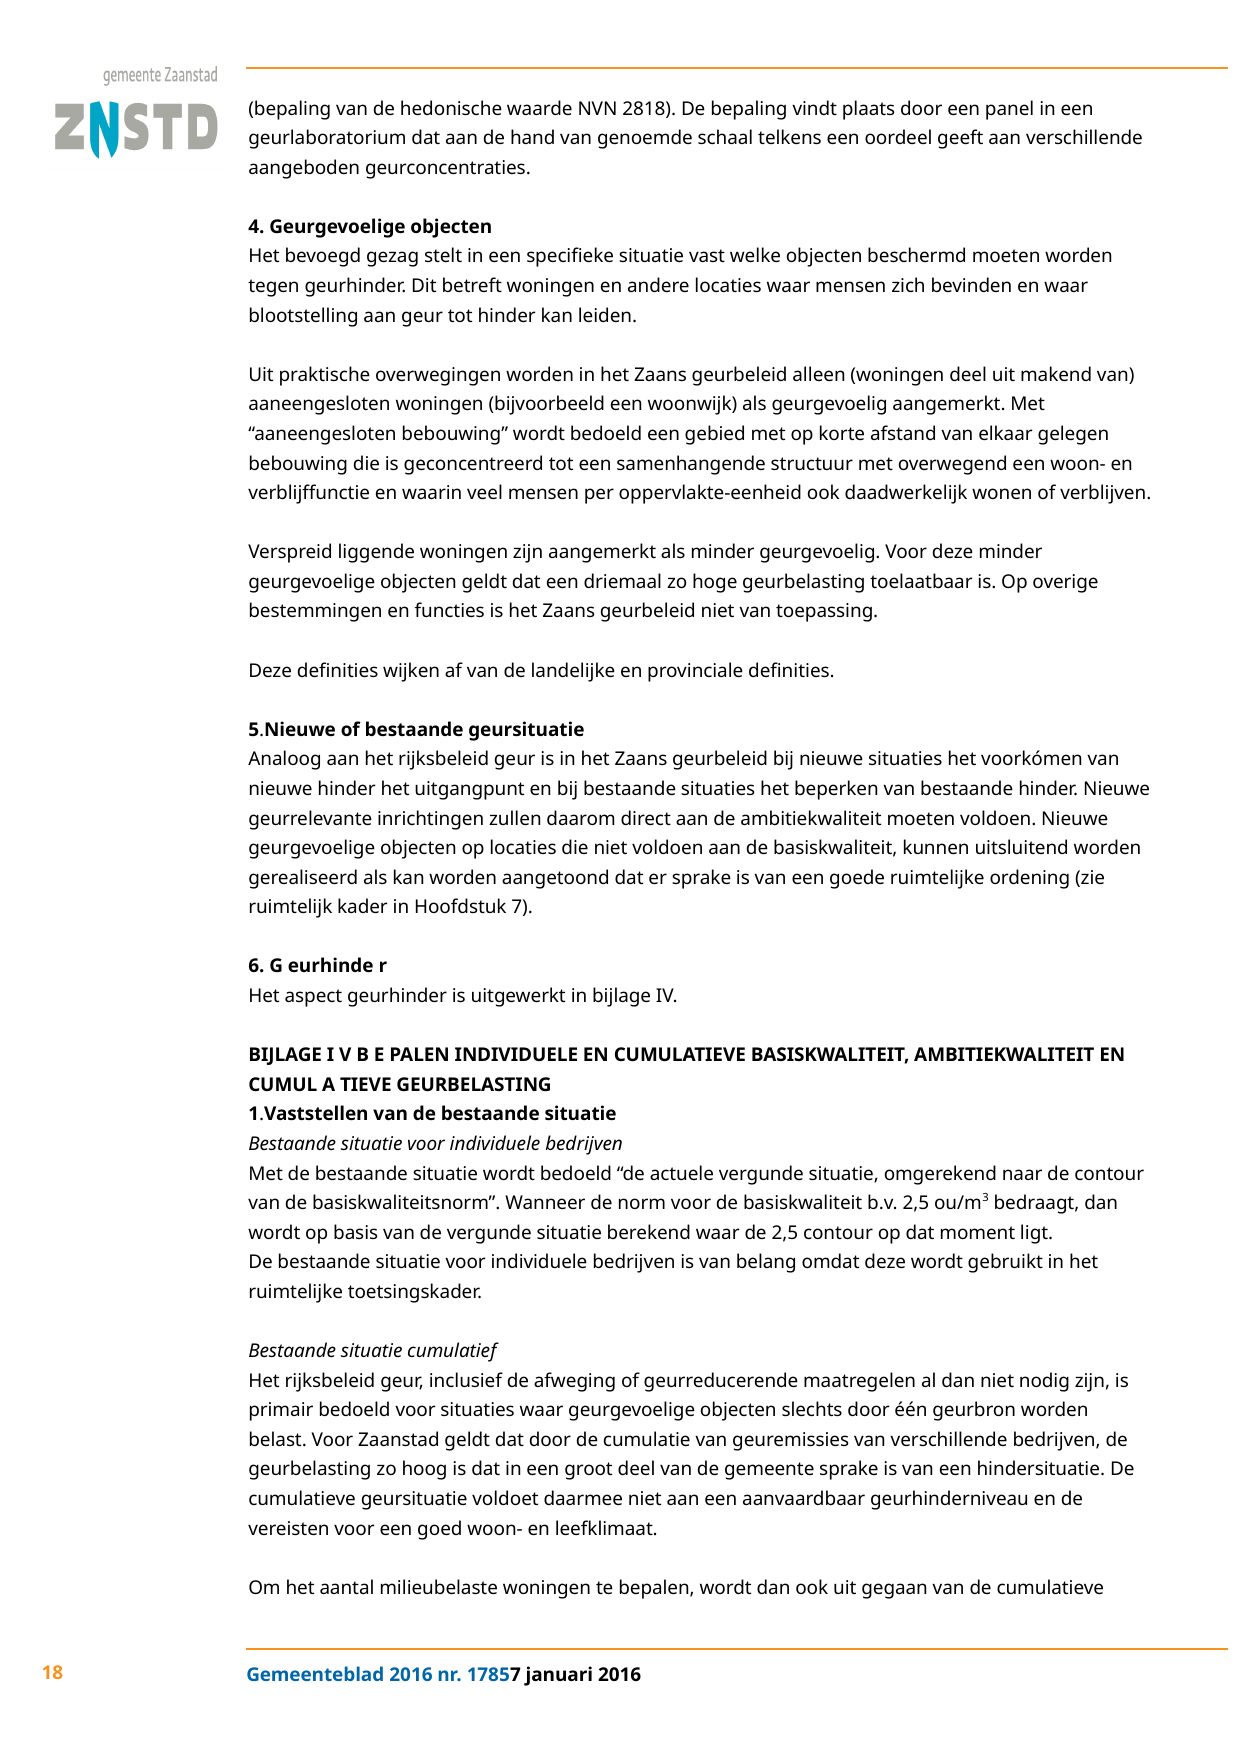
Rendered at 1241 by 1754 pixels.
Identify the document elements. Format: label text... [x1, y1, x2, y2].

text Het aspect geurhinder is uitgewerkt in bijlage IV. [248, 982, 1152, 1008]
text Uit praktische overwegingen worden in het Zaans geurbeleid alleen (woningen deel uit makend van) aaneengesloten woningen (bijvoorbeeld een woonwijk) als geurgevoelig aangemerkt. Met “aaneengesloten bebouwing” wordt bedoeld een gebied met op korte afstand van elkaar gelegen bebouwing die is geconcentreerd tot een samenhangende structuur met overwegend een woon- en verblijffunctie en waarin veel mensen per oppervlakte-eenheid ook daadwerkelijk wonen of verblijven. [248, 361, 1152, 505]
text Het rijksbeleid geur, inclusief de afweging of geurreducerende maatregelen al dan niet nodig zijn, is primair bedoeld voor situaties waar geurgevoelige objecten slechts door één geurbron worden belast. Voor Zaanstad geldt dat door de cumulatie van geuremissies van verschillende bedrijven, de geurbelasting zo hoog is dat in een groot deel van de gemeente sprake is van een hindersituatie. De cumulatieve geursituatie voldoet daarmee niet aan een aanvaardbaar geurhinderniveau en de vereisten voor een goed woon- en leefklimaat. [248, 1367, 1152, 1541]
text Bestaande situatie voor individuele bedrijven [248, 1130, 1152, 1156]
text Verspreid liggende woningen zijn aangemerkt als minder geurgevoelig. Voor deze minder geurgevoelige objecten geldt dat een driemaal zo hoge geurbelasting toelaatbaar is. Op overige bestemmingen en functies is het Zaans geurbeleid niet van toepassing. [248, 538, 1152, 623]
text Het bevoegd gezag stelt in een specifieke situatie vast welke objecten beschermd moeten worden tegen geurhinder. Dit betreft woningen en andere locaties waar mensen zich bevinden en waar blootstelling aan geur tot hinder kan leiden. [248, 243, 1152, 328]
text 6. G eurhinde r [248, 953, 1152, 978]
text 5.Nieuwe of bestaande geursituatie [248, 716, 1152, 742]
text De bestaande situatie voor individuele bedrijven is van belang omdat deze wordt gebruikt in het ruimtelijke toetsingskader. [248, 1248, 1152, 1304]
text Analoog aan het rijksbeleid geur is in het Zaans geurbeleid bij nieuwe situaties het voorkómen van nieuwe hinder het uitgangpunt en bij bestaande situaties het beperken van bestaande hinder. Nieuwe geurrelevante inrichtingen zullen daarom direct aan de ambitiekwaliteit moeten voldoen. Nieuwe geurgevoelige objecten op locaties die niet voldoen aan de basiskwaliteit, kunnen uitsluitend worden gerealiseerd als kan worden aangetoond dat er sprake is van een goede ruimtelijke ordening (zie ruimtelijk kader in Hoofdstuk 7). [248, 746, 1152, 919]
text (bepaling van de hedonische waarde NVN 2818). De bepaling vindt plaats door een panel in een geurlaboratorium dat aan de hand van genoemde schaal telkens een oordeel geeft aan verschillende aangeboden geurconcentraties. [248, 95, 1152, 180]
text 1.Vaststellen van de bestaande situatie [248, 1101, 1152, 1126]
text 4. Geurgevoelige objecten [248, 213, 1152, 239]
picture [41, 47, 231, 172]
text BIJLAGE I V B E PALEN INDIVIDUELE EN CUMULATIEVE BASISKWALITEIT, AMBITIEKWALITEIT EN CUMUL A TIEVE GEURBELASTING [248, 1041, 1152, 1097]
text Om het aantal milieubelaste woningen te bepalen, wordt dan ook uit gegaan van de cumulatieve [248, 1574, 1152, 1600]
text Deze definities wijken af van de landelijke en provinciale definities. [248, 657, 1152, 683]
text Bestaande situatie cumulatief [248, 1337, 1152, 1363]
text Met de bestaande situatie wordt bedoeld “de actuele vergunde situatie, omgerekend naar de contour van de basiskwaliteitsnorm”. Wanneer de norm voor de basiskwaliteit b.v. 2,5 ou/m3 bedraagt, dan wordt op basis van de vergunde situatie berekend waar de 2,5 contour op dat moment ligt. [248, 1160, 1152, 1245]
